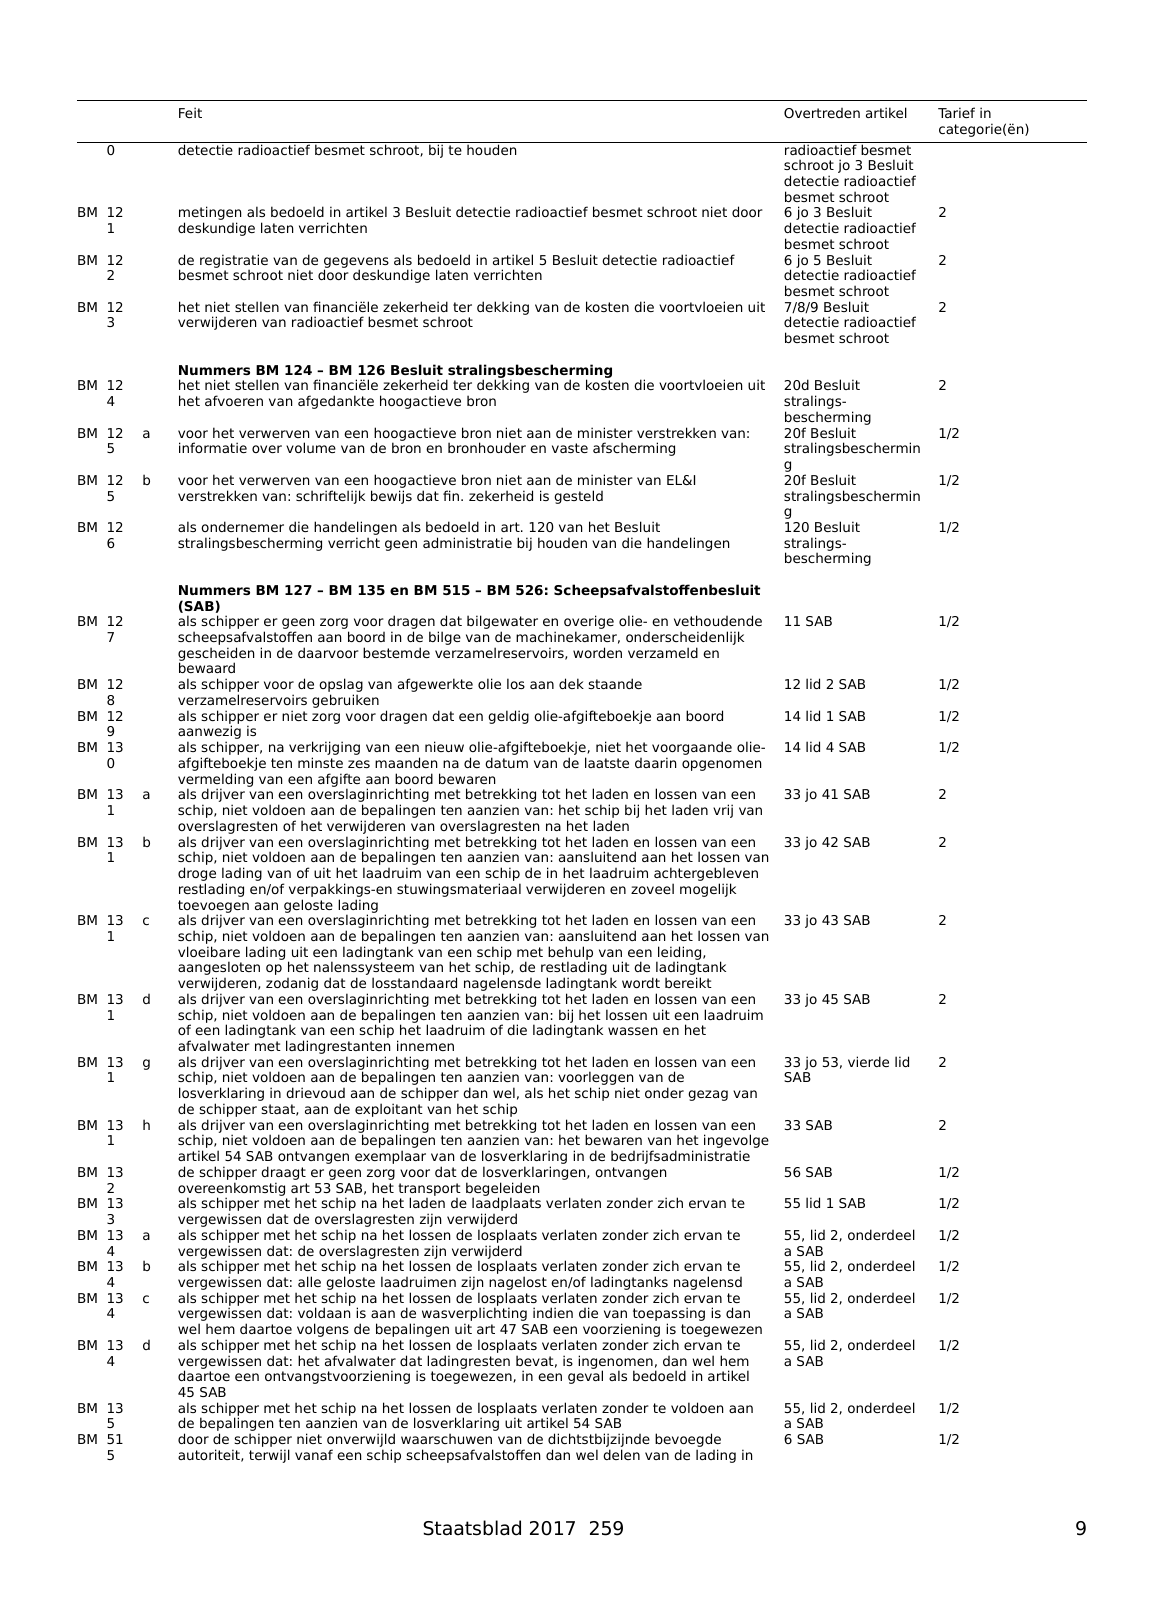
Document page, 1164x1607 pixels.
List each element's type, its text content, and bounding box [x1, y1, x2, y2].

table_cell als schipper voor de opslag van afgewerkte olie los aan dek staande verzamelreservoirs gebruiken [172, 677, 778, 708]
table_cell BM [77, 913, 101, 992]
table_cell als drijver van een overslaginrichting met betrekking tot het laden en lossen van een schip, niet voldoen aan de bepalingen ten aanzien van: het schip bij het laden vrij van overslagresten of het verwijderen van overslagresten na het laden [172, 787, 778, 834]
table_cell [932, 143, 1087, 205]
table_cell radioactief besmet schroot jo 3 Besluit detectie radioactief besmet schroot [778, 143, 932, 205]
table_cell BM [77, 1055, 101, 1117]
table_cell BM [77, 992, 101, 1054]
table_cell voor het verwerven van een hoogactieve bron niet aan de minister van EL&I verstrekken van: schriftelijk bewijs dat fin. zekerheid is gesteld [172, 473, 778, 520]
table_cell als schipper met het schip na het lossen de losplaats verlaten zonder zich ervan te vergewissen dat: alle geloste laadruimen zijn nagelost en/of ladingtanks nagelensd [172, 1259, 778, 1291]
table_cell 1/2 [932, 1165, 1087, 1196]
table_cell BM [77, 520, 101, 567]
table_cell [136, 1432, 172, 1463]
table_cell 122 [101, 253, 136, 299]
table_cell 124 [101, 378, 136, 425]
table_cell BM [77, 473, 101, 520]
table_cell 56 SAB [778, 1165, 932, 1196]
table_cell 1/2 [932, 473, 1087, 520]
table_cell 1/2 [932, 520, 1087, 567]
table_cell 125 [101, 425, 136, 473]
table_cell 515 [101, 1432, 136, 1463]
table_cell BM [77, 740, 101, 787]
table_cell [136, 1401, 172, 1432]
table_cell de schipper draagt er geen zorg voor dat de losverklaringen, ontvangen overeenkomstig art 53 SAB, het transport begeleiden [172, 1165, 778, 1196]
table_cell 131 [101, 834, 136, 913]
table_cell [932, 583, 1087, 614]
table_cell [778, 583, 932, 614]
table_cell 1/2 [932, 740, 1087, 787]
table_cell 20d Besluit stralings-bescherming [778, 378, 932, 425]
table_cell 131 [101, 1055, 136, 1117]
table_cell 1/2 [932, 1291, 1087, 1338]
table_cell als schipper met het schip na het lossen de losplaats verlaten zonder zich ervan te vergewissen dat: het afvalwater dat ladingresten bevat, is ingenomen, dan wel hem daartoe een ontvangstvoorziening is toegewezen, in een geval als bedoeld in artikel 45 SAB [172, 1338, 778, 1401]
table_cell 1/2 [932, 425, 1087, 473]
table_cell 33 jo 53, vierde lid SAB [778, 1055, 932, 1117]
table_cell 33 jo 43 SAB [778, 913, 932, 992]
table_cell 2 [932, 913, 1087, 992]
table_cell als drijver van een overslaginrichting met betrekking tot het laden en lossen van een schip, niet voldoen aan de bepalingen ten aanzien van: aansluitend aan het lossen van droge lading van of uit het laadruim van een schip de in het laadruim achtergebleven restlading en/of verpakkings-en stuwingsmateriaal verwijderen en zoveel mogelijk toevoegen aan geloste lading [172, 834, 778, 913]
table_cell 55, lid 2, onderdeel a SAB [778, 1338, 932, 1401]
table_cell [136, 709, 172, 740]
table_cell 2 [932, 1118, 1087, 1165]
table_cell 2 [932, 787, 1087, 834]
table_header Feit [172, 101, 778, 142]
table_cell 33 jo 41 SAB [778, 787, 932, 834]
table_cell als drijver van een overslaginrichting met betrekking tot het laden en lossen van een schip, niet voldoen aan de bepalingen ten aanzien van: aansluitend aan het lossen van vloeibare lading uit een ladingtank van een schip met behulp van een leiding, aangesloten op het nalenssysteem van het schip, de restlading uit de ladingtank verwijderen, zodanig dat de losstandaard nagelensde ladingtank wordt bereikt [172, 913, 778, 992]
table_cell [172, 347, 778, 362]
table_cell BM [77, 1165, 101, 1196]
table_cell [136, 205, 172, 252]
table_cell [136, 143, 172, 205]
table_cell [136, 300, 172, 347]
table_cell d [136, 1338, 172, 1401]
table_header Overtreden artikel [778, 101, 932, 142]
table_cell 130 [101, 740, 136, 787]
table_cell [136, 347, 172, 362]
table_header [136, 101, 172, 142]
table_cell [101, 347, 136, 362]
table_cell [932, 347, 1087, 362]
table_cell het niet stellen van financiële zekerheid ter dekking van de kosten die voortvloeien uit het afvoeren van afgedankte hoogactieve bron [172, 378, 778, 425]
table_cell 131 [101, 992, 136, 1054]
table_cell als schipper met het schip na het lossen de losplaats verlaten zonder zich ervan te vergewissen dat: voldaan is aan de wasverplichting indien die van toepassing is dan wel hem daartoe volgens de bepalingen uit art 47 SAB een voorziening is toegewezen [172, 1291, 778, 1338]
table_cell 55, lid 2, onderdeel a SAB [778, 1401, 932, 1432]
table_cell 55, lid 2, onderdeel a SAB [778, 1291, 932, 1338]
table_cell 135 [101, 1401, 136, 1432]
table_cell BM [77, 1401, 101, 1432]
table_cell d [136, 992, 172, 1054]
table_cell 127 [101, 614, 136, 677]
table_cell a [136, 1228, 172, 1259]
table_cell als schipper met het schip na het laden de laadplaats verlaten zonder zich ervan te vergewissen dat de overslagresten zijn verwijderd [172, 1196, 778, 1228]
table_cell 6 jo 5 Besluit detectie radioactief besmet schroot [778, 253, 932, 299]
table_cell [77, 347, 101, 362]
table_cell als schipper er geen zorg voor dragen dat bilgewater en overige olie- en vethoudende scheepsafvalstoffen aan boord in de bilge van de machinekamer, onderscheidenlijk gescheiden in de daarvoor bestemde verzamelreservoirs, worden verzameld en bewaard [172, 614, 778, 677]
table_cell 125 [101, 473, 136, 520]
table_cell [77, 363, 101, 378]
table_cell [136, 1165, 172, 1196]
table_header Tarief in categorie(ën) [932, 101, 1087, 142]
table_cell 14 lid 4 SAB [778, 740, 932, 787]
table_cell 20f Besluit stralingsbescherming [778, 473, 932, 520]
table_cell 2 [932, 1055, 1087, 1117]
table_cell de registratie van de gegevens als bedoeld in artikel 5 Besluit detectie radioactief besmet schroot niet door deskundige laten verrichten [172, 253, 778, 299]
table_cell b [136, 1259, 172, 1291]
table_cell Nummers BM 124 – BM 126 Besluit stralingsbescherming [172, 363, 778, 378]
table_cell 2 [932, 378, 1087, 425]
table_cell a [136, 425, 172, 473]
table_cell [101, 363, 136, 378]
table_cell BM [77, 677, 101, 708]
table_cell BM [77, 1259, 101, 1291]
table_cell BM [77, 1196, 101, 1228]
table_cell 1/2 [932, 677, 1087, 708]
table_cell 131 [101, 1118, 136, 1165]
table_cell 129 [101, 709, 136, 740]
table_cell 120 Besluit stralings-bescherming [778, 520, 932, 567]
table_cell 2 [932, 253, 1087, 299]
table_cell c [136, 913, 172, 992]
table_cell 1/2 [932, 1259, 1087, 1291]
table_cell als ondernemer die handelingen als bedoeld in art. 120 van het Besluit stralingsbescherming verricht geen administratie bij houden van die handelingen [172, 520, 778, 567]
table_cell [778, 567, 932, 583]
table_cell als schipper met het schip na het lossen de losplaats verlaten zonder zich ervan te vergewissen dat: de overslagresten zijn verwijderd [172, 1228, 778, 1259]
table_cell 134 [101, 1291, 136, 1338]
table_cell 123 [101, 300, 136, 347]
table_cell [101, 567, 136, 583]
table_cell 55, lid 2, onderdeel a SAB [778, 1228, 932, 1259]
table_cell 134 [101, 1259, 136, 1291]
table_cell [136, 253, 172, 299]
table_cell 1/2 [932, 1338, 1087, 1401]
table_cell c [136, 1291, 172, 1338]
table_cell [136, 363, 172, 378]
table_cell [136, 1196, 172, 1228]
table_cell als drijver van een overslaginrichting met betrekking tot het laden en lossen van een schip, niet voldoen aan de bepalingen ten aanzien van: het bewaren van het ingevolge artikel 54 SAB ontvangen exemplaar van de losverklaring in de bedrijfsadministratie [172, 1118, 778, 1165]
table_cell BM [77, 834, 101, 913]
table_cell 2 [932, 992, 1087, 1054]
table_cell [77, 567, 101, 583]
table_cell 33 SAB [778, 1118, 932, 1165]
table_cell 14 lid 1 SAB [778, 709, 932, 740]
table_cell het niet stellen van financiële zekerheid ter dekking van de kosten die voortvloeien uit verwijderen van radioactief besmet schroot [172, 300, 778, 347]
table_cell 134 [101, 1228, 136, 1259]
table_cell 33 jo 42 SAB [778, 834, 932, 913]
table_cell h [136, 1118, 172, 1165]
table_cell BM [77, 1228, 101, 1259]
table_cell BM [77, 205, 101, 252]
table_cell [136, 378, 172, 425]
table_cell BM [77, 787, 101, 834]
table_cell BM [77, 1291, 101, 1338]
table_cell 126 [101, 520, 136, 567]
table_cell a [136, 787, 172, 834]
table_cell 55, lid 2, onderdeel a SAB [778, 1259, 932, 1291]
table_cell voor het verwerven van een hoogactieve bron niet aan de minister verstrekken van: informatie over volume van de bron en bronhouder en vaste afscherming [172, 425, 778, 473]
table_cell BM [77, 614, 101, 677]
table_cell 20f Besluit stralingsbescherming [778, 425, 932, 473]
table_cell [172, 567, 778, 583]
table_cell 12 lid 2 SAB [778, 677, 932, 708]
table_cell 0 [101, 143, 136, 205]
table_cell [136, 740, 172, 787]
table_cell [778, 347, 932, 362]
table_cell 6 jo 3 Besluit detectie radioactief besmet schroot [778, 205, 932, 252]
table_cell 6 SAB [778, 1432, 932, 1463]
table_cell als schipper met het schip na het lossen de losplaats verlaten zonder te voldoen aan de bepalingen ten aanzien van de losverklaring uit artikel 54 SAB [172, 1401, 778, 1432]
table_cell BM [77, 378, 101, 425]
table_cell 7/8/9 Besluit detectie radioactief besmet schroot [778, 300, 932, 347]
table_cell [136, 520, 172, 567]
table_cell 2 [932, 300, 1087, 347]
table_cell als drijver van een overslaginrichting met betrekking tot het laden en lossen van een schip, niet voldoen aan de bepalingen ten aanzien van: bij het lossen uit een laadruim of een ladingtank van een schip het laadruim of die ladingtank wassen en het afvalwater met ladingrestanten innemen [172, 992, 778, 1054]
table_cell [932, 567, 1087, 583]
table_cell BM [77, 1338, 101, 1401]
table_header [77, 101, 101, 142]
table_cell door de schipper niet onverwijld waarschuwen van de dichtstbijzijnde bevoegde autoriteit, terwijl vanaf een schip scheepsafvalstoffen dan wel delen van de lading in [172, 1432, 778, 1463]
table_cell 134 [101, 1338, 136, 1401]
table_cell als schipper er niet zorg voor dragen dat een geldig olie-afgifteboekje aan boord aanwezig is [172, 709, 778, 740]
table_cell [136, 677, 172, 708]
table_cell BM [77, 253, 101, 299]
table_cell [778, 363, 932, 378]
table_cell detectie radioactief besmet schroot, bij te houden [172, 143, 778, 205]
table_cell 1/2 [932, 1401, 1087, 1432]
table_cell 1/2 [932, 1228, 1087, 1259]
table_cell 131 [101, 787, 136, 834]
table_cell [101, 583, 136, 614]
table_cell BM [77, 300, 101, 347]
table_cell 128 [101, 677, 136, 708]
table_cell BM [77, 709, 101, 740]
table_cell als drijver van een overslaginrichting met betrekking tot het laden en lossen van een schip, niet voldoen aan de bepalingen ten aanzien van: voorleggen van de losverklaring in drievoud aan de schipper dan wel, als het schip niet onder gezag van de schipper staat, aan de exploitant van het schip [172, 1055, 778, 1117]
table_cell 11 SAB [778, 614, 932, 677]
table_cell [136, 583, 172, 614]
table_cell 1/2 [932, 1196, 1087, 1228]
table_cell 2 [932, 834, 1087, 913]
table_header [101, 101, 136, 142]
table_cell 121 [101, 205, 136, 252]
table_cell BM [77, 1118, 101, 1165]
table_cell BM [77, 425, 101, 473]
table_cell [136, 567, 172, 583]
table_cell g [136, 1055, 172, 1117]
table_cell b [136, 834, 172, 913]
table_cell metingen als bedoeld in artikel 3 Besluit detectie radioactief besmet schroot niet door deskundige laten verrichten [172, 205, 778, 252]
table_cell [77, 583, 101, 614]
table_cell 1/2 [932, 709, 1087, 740]
table_cell 2 [932, 205, 1087, 252]
table_cell [136, 614, 172, 677]
table_cell 1/2 [932, 1432, 1087, 1463]
table_cell [932, 363, 1087, 378]
table_cell BM [77, 1432, 101, 1463]
table_cell 1/2 [932, 614, 1087, 677]
table_cell Nummers BM 127 – BM 135 en BM 515 – BM 526: Scheepsafvalstoffenbesluit (SAB) [172, 583, 778, 614]
table_cell [77, 143, 101, 205]
table_cell 133 [101, 1196, 136, 1228]
table_cell b [136, 473, 172, 520]
table_cell 55 lid 1 SAB [778, 1196, 932, 1228]
table_cell 33 jo 45 SAB [778, 992, 932, 1054]
table_cell 132 [101, 1165, 136, 1196]
table_cell 131 [101, 913, 136, 992]
table_cell als schipper, na verkrijging van een nieuw olie-afgifteboekje, niet het voorgaande olie-afgifteboekje ten minste zes maanden na de datum van de laatste daarin opgenomen vermelding van een afgifte aan boord bewaren [172, 740, 778, 787]
